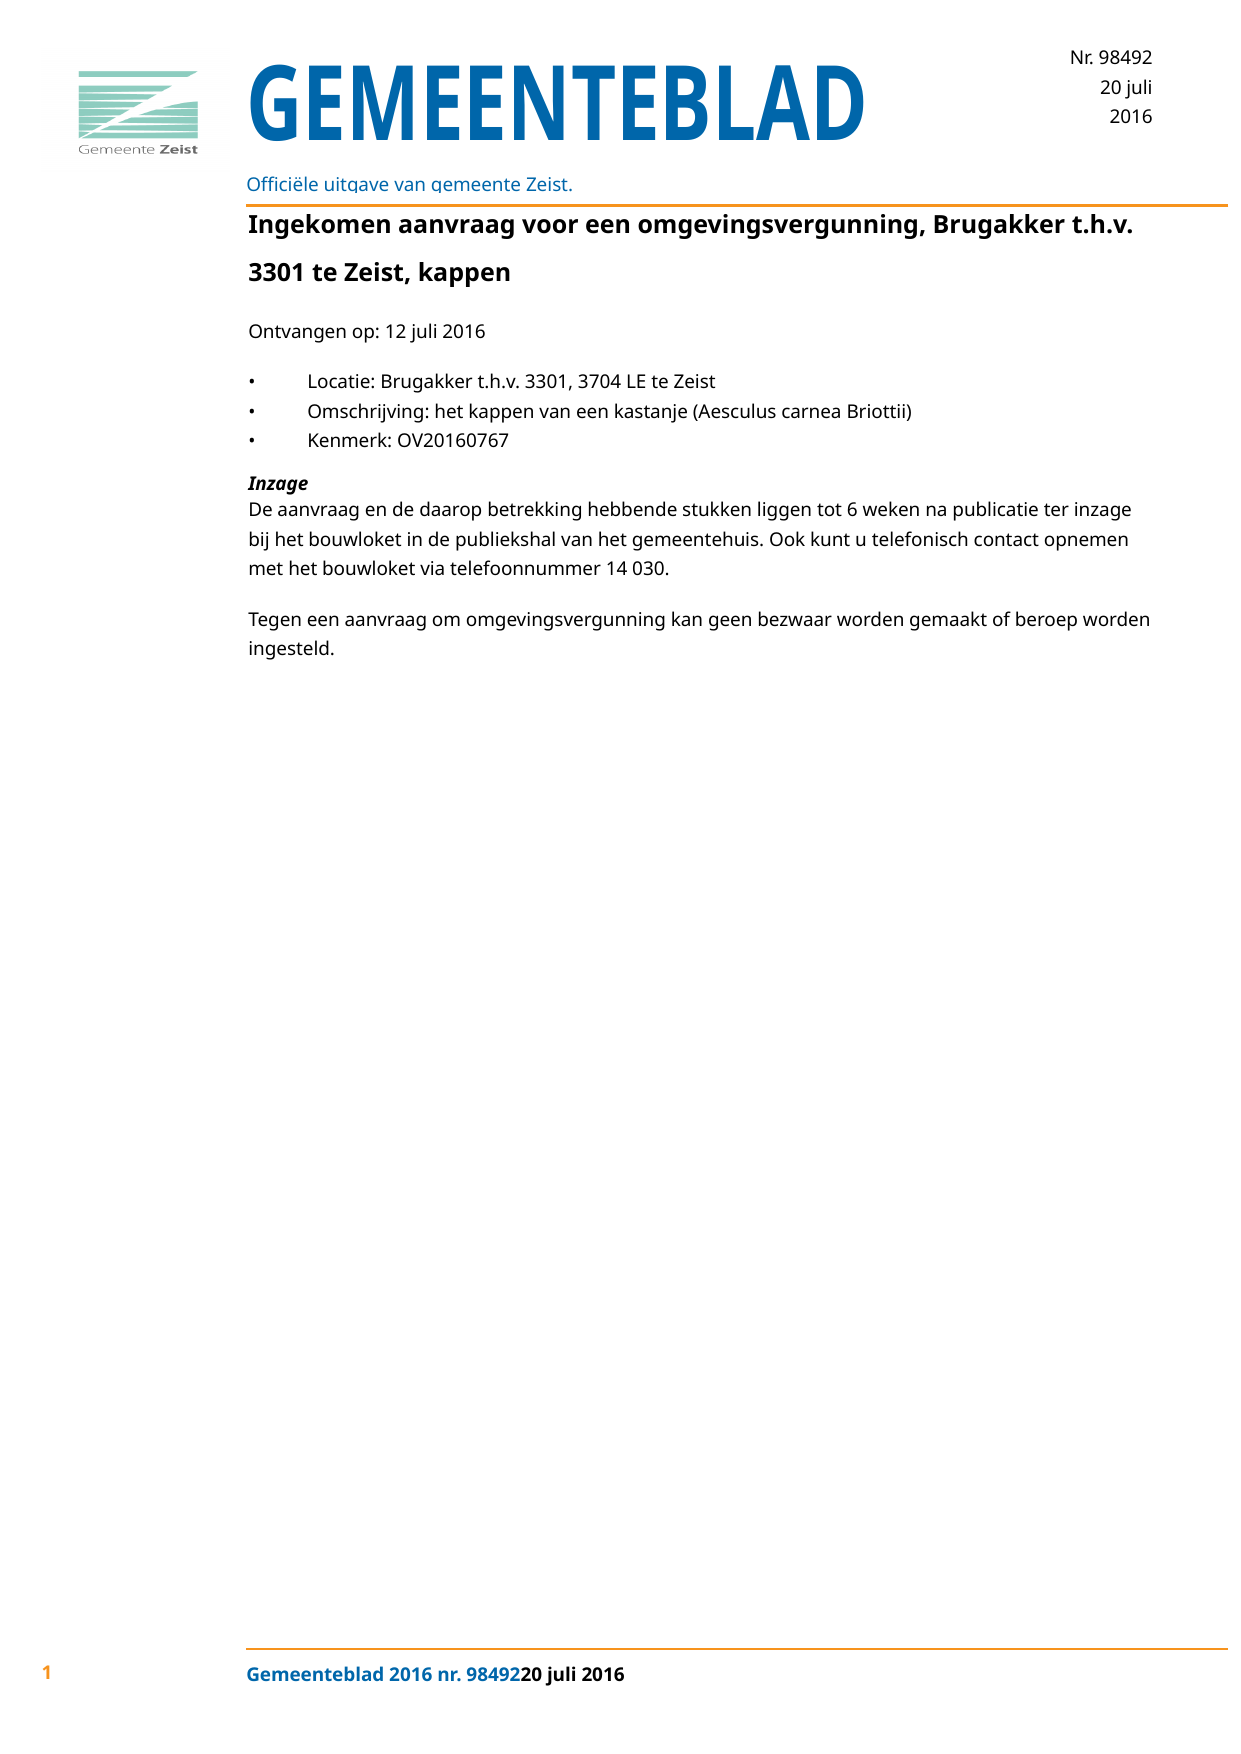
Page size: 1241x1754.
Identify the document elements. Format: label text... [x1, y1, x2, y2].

list Omschrijving: het kappen van een kastanje (Aesculus carnea Briottii) [248, 398, 1152, 424]
text Ingekomen aanvraag voor een omgevingsvergunning, Brugakker t.h.v. 3301 te Zeist, kappen [248, 207, 1152, 288]
text Ontvangen op: 12 juli 2016 [248, 318, 1152, 344]
picture [41, 47, 231, 172]
text De aanvraag en de daarop betrekking hebbende stukken liggen tot 6 weken na publicatie ter inzage bij het bouwloket in de publiekshal van het gemeentehuis. Ook kunt u telefonisch contact opnemen met het bouwloket via telefoonnummer 14 030. [248, 496, 1152, 581]
list Locatie: Brugakker t.h.v. 3301, 3704 LE te Zeist [248, 368, 1152, 394]
text Inzage [248, 471, 1152, 496]
text Tegen een aanvraag om omgevingsvergunning kan geen bezwaar worden gemaakt of beroep worden ingesteld. [248, 606, 1152, 661]
list Kenmerk: OV20160767 [248, 427, 1152, 453]
